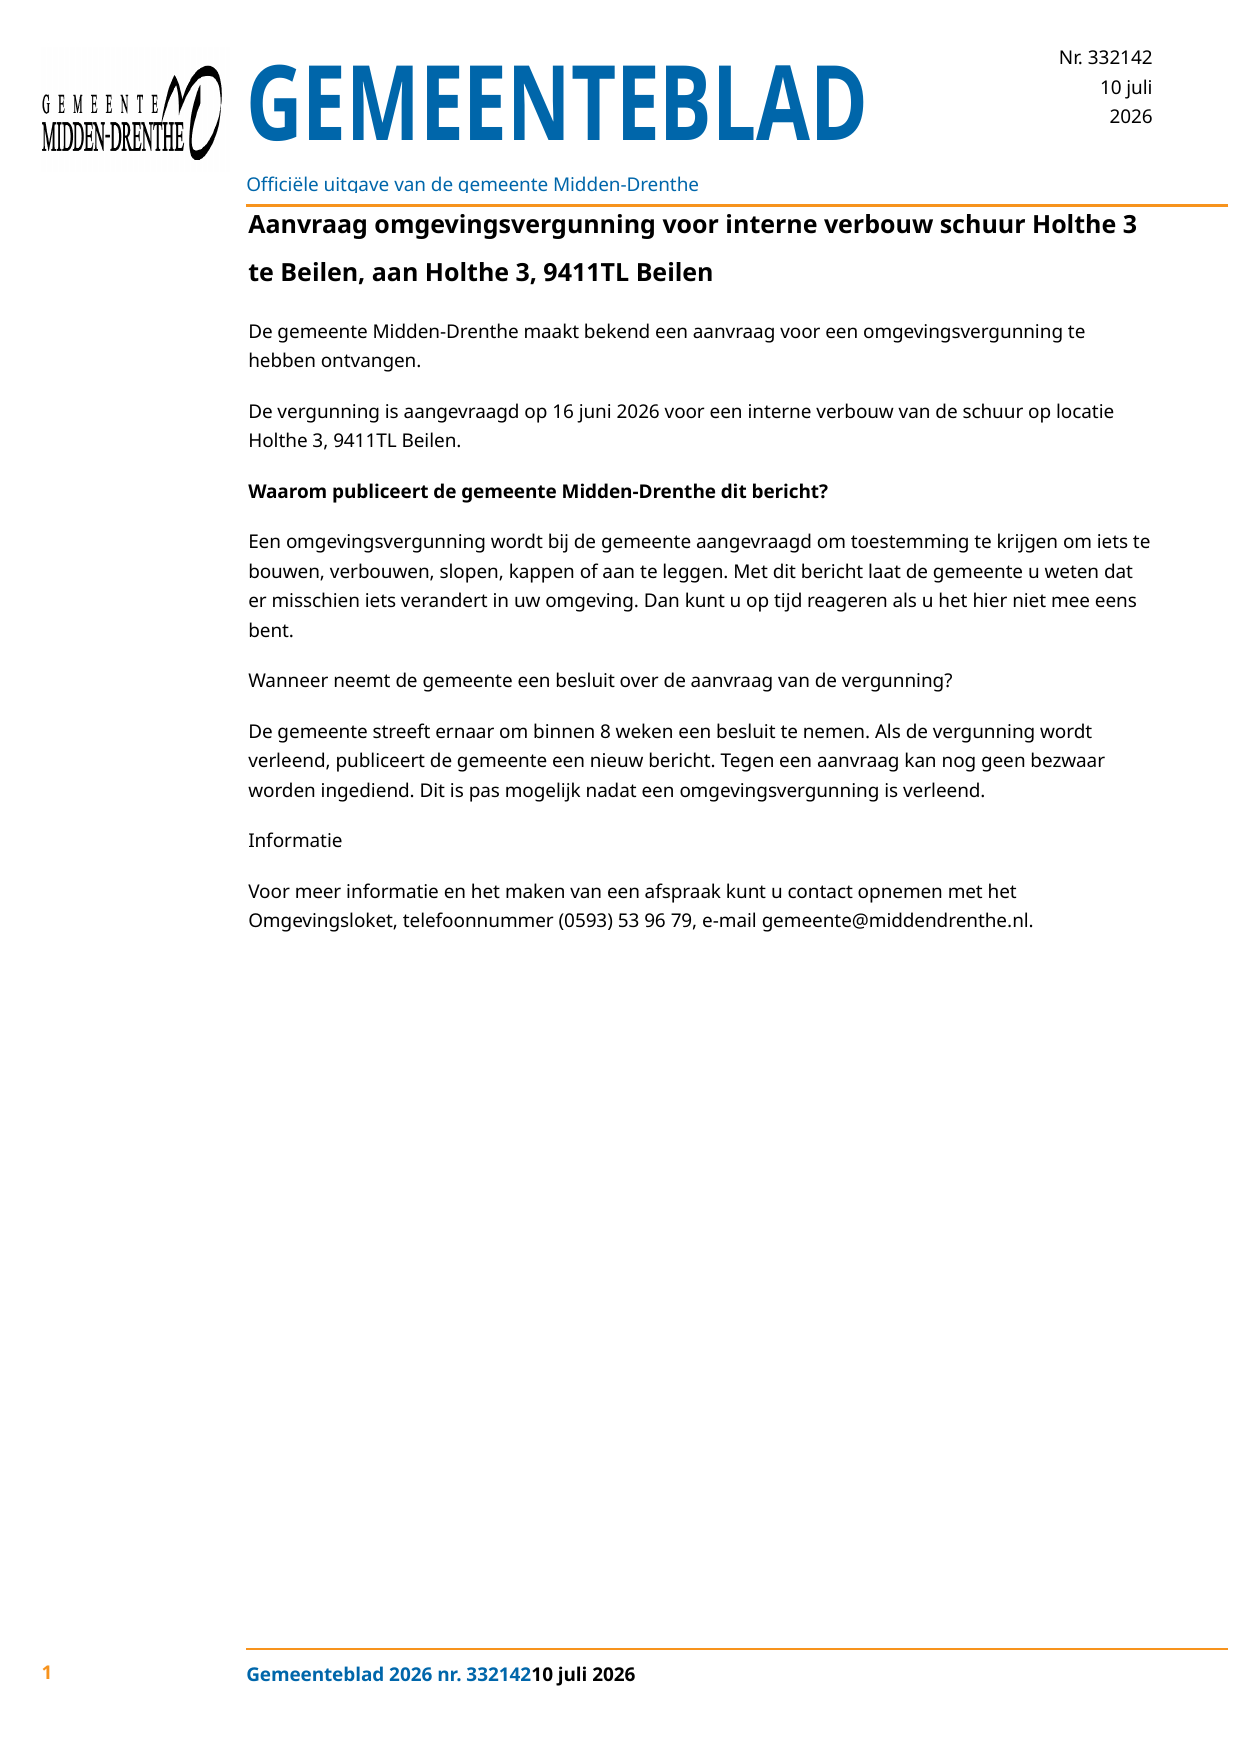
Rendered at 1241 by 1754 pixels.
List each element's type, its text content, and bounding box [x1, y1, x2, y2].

text De gemeente streeft ernaar om binnen 8 weken een besluit te nemen. Als de vergunning wordt verleend, publiceert de gemeente een nieuw bericht. Tegen een aanvraag kan nog geen bezwaar worden ingediend. Dit is pas mogelijk nadat een omgevingsvergunning is verleend. [248, 718, 1152, 803]
text Een omgevingsvergunning wordt bij de gemeente aangevraagd om toestemming te krijgen om iets te bouwen, verbouwen, slopen, kappen of aan te leggen. Met dit bericht laat de gemeente u weten dat er misschien iets verandert in uw omgeving. Dan kunt u op tijd reageren als u het hier niet mee eens bent. [248, 528, 1152, 643]
text Waarom publiceert de gemeente Midden-Drenthe dit bericht? [248, 478, 1152, 504]
picture [41, 47, 231, 172]
text De gemeente Midden-Drenthe maakt bekend een aanvraag voor een omgevingsvergunning te hebben ontvangen. [248, 318, 1152, 373]
text Voor meer informatie en het maken van een afspraak kunt u contact opnemen met het Omgevingsloket, telefoonnummer (0593) 53 96 79, e-mail gemeente@middendrenthe.nl. [248, 878, 1152, 933]
text Aanvraag omgevingsvergunning voor interne verbouw schuur Holthe 3 te Beilen, aan Holthe 3, 9411TL Beilen [248, 207, 1152, 288]
text De vergunning is aangevraagd op 16 juni 2026 voor een interne verbouw van de schuur op locatie Holthe 3, 9411TL Beilen. [248, 398, 1152, 453]
text Informatie [248, 827, 1152, 853]
text Wanneer neemt de gemeente een besluit over de aanvraag van de vergunning? [248, 667, 1152, 693]
